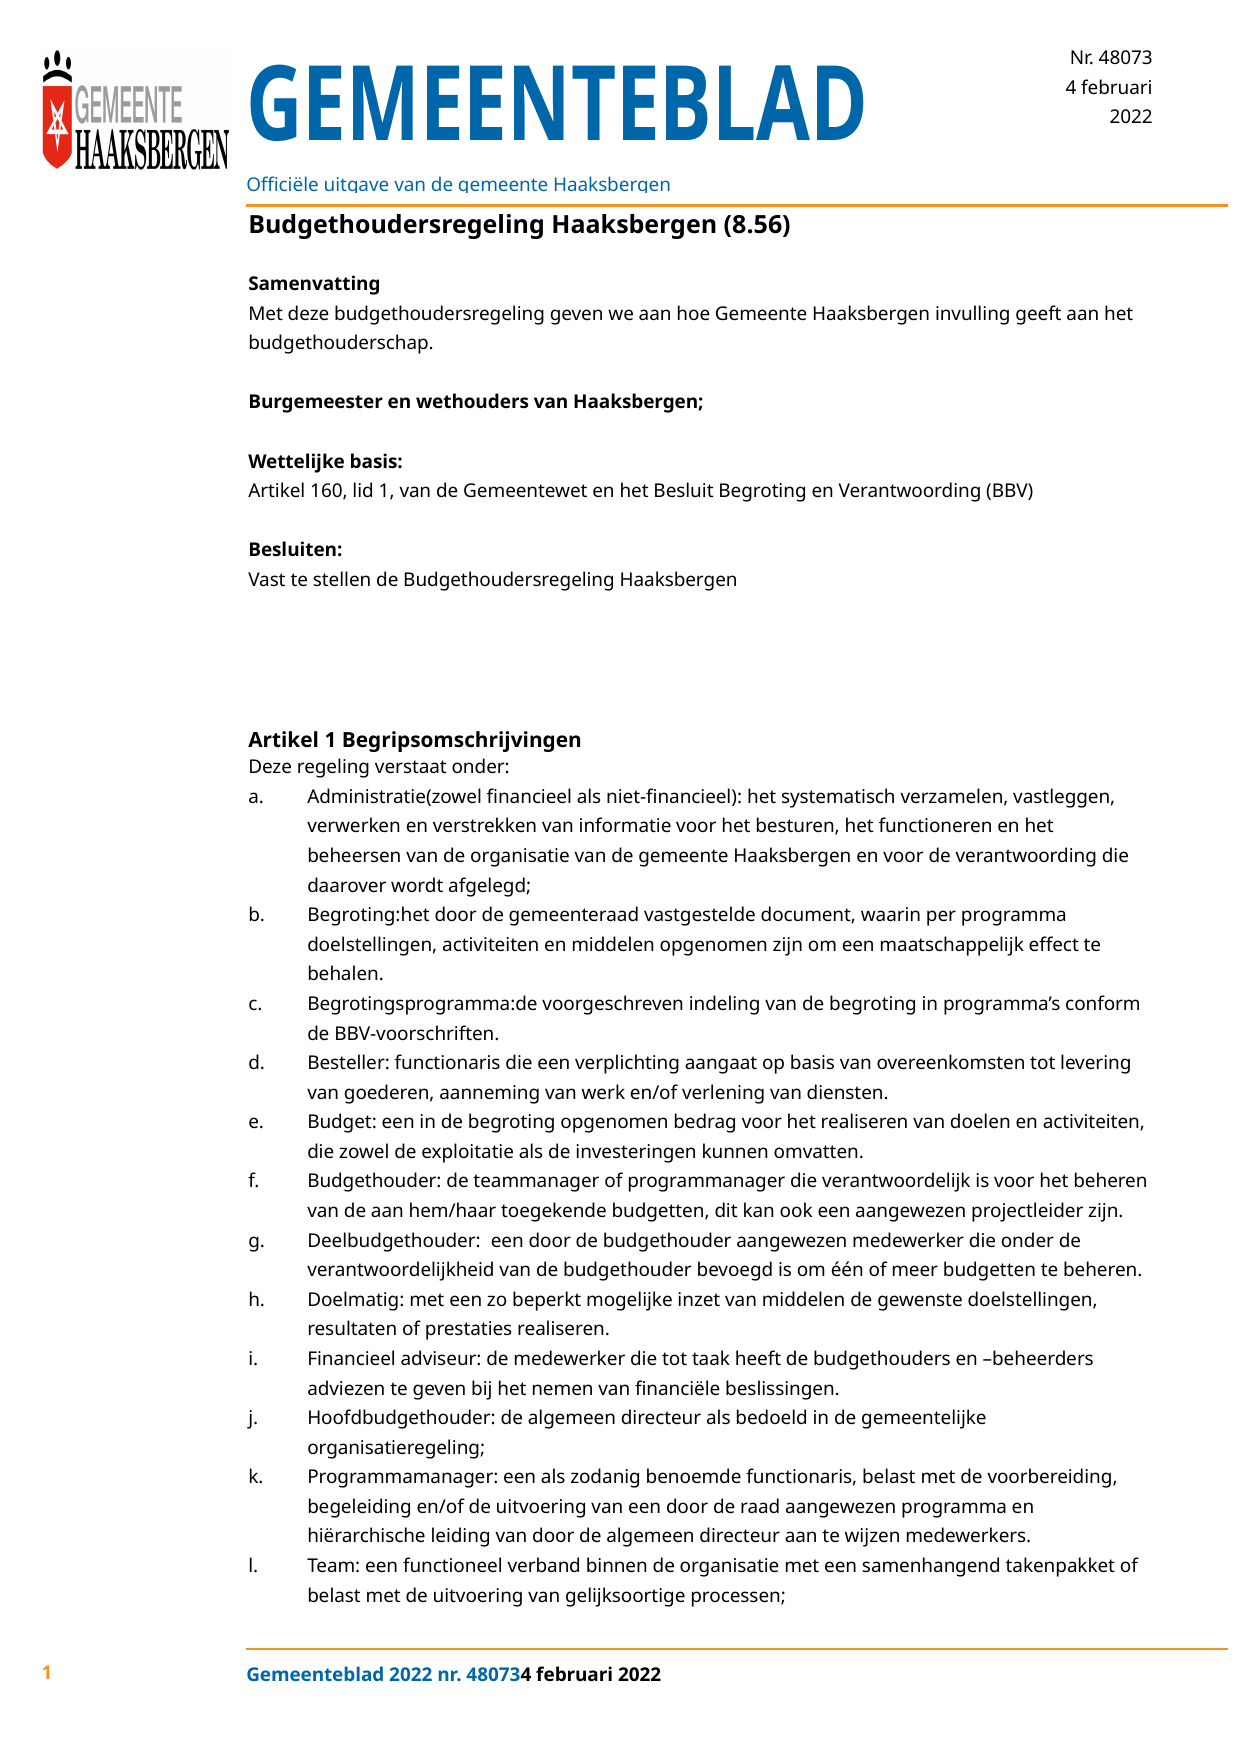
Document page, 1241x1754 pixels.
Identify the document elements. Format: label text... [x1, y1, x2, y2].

list Programmamanager: een als zodanig benoemde functionaris, belast met de voorbereiding, begeleiding en/of de uitvoering van een door de raad aangewezen programma en hiërarchische leiding van door de algemeen directeur aan te wijzen medewerkers. [248, 1463, 1152, 1548]
text Artikel 1 Begripsomschrijvingen [248, 725, 1152, 753]
text Met deze budgethoudersregeling geven we aan hoe Gemeente Haaksbergen invulling geeft aan het budgethouderschap. [248, 300, 1152, 355]
picture [41, 47, 231, 172]
list Hoofdbudgethouder: de algemeen directeur als bedoeld in de gemeentelijke organisatieregeling; [248, 1404, 1152, 1459]
text Burgemeester en wethouders van Haaksbergen; [248, 389, 1152, 414]
list Doelmatig: met een zo beperkt mogelijke inzet van middelen de gewenste doelstellingen, resultaten of prestaties realiseren. [248, 1286, 1152, 1341]
text Besluiten: [248, 537, 1152, 562]
list Begrotingsprogramma:de voorgeschreven indeling van de begroting in programma’s conform de BBV-voorschriften. [248, 990, 1152, 1045]
list Deelbudgethouder: een door de budgethouder aangewezen medewerker die onder de verantwoordelijkheid van de budgethouder bevoegd is om één of meer budgetten te beheren. [248, 1227, 1152, 1282]
list Budget: een in de begroting opgenomen bedrag voor het realiseren van doelen en activiteiten, die zowel de exploitatie als de investeringen kunnen omvatten. [248, 1108, 1152, 1164]
text Vast te stellen de Budgethoudersregeling Haaksbergen [248, 566, 1152, 592]
list Besteller: functionaris die een verplichting aangaat op basis van overeenkomsten tot levering van goederen, aanneming van werk en/of verlening van diensten. [248, 1049, 1152, 1104]
text Artikel 160, lid 1, van de Gemeentewet en het Besluit Begroting en Verantwoording (BBV) [248, 477, 1152, 503]
text Samenvatting [248, 270, 1152, 296]
list Financieel adviseur: de medewerker die tot taak heeft de budgethouders en –beheerders adviezen te geven bij het nemen van financiële beslissingen. [248, 1345, 1152, 1400]
list Team: een functioneel verband binnen de organisatie met een samenhangend takenpakket of belast met de uitvoering van gelijksoortige processen; [248, 1552, 1152, 1607]
text Deze regeling verstaat onder: [248, 753, 1152, 779]
list Budgethouder: de teammanager of programmanager die verantwoordelijk is voor het beheren van de aan hem/haar toegekende budgetten, dit kan ook een aangewezen projectleider zijn. [248, 1168, 1152, 1223]
text Wettelijke basis: [248, 448, 1152, 473]
text Budgethoudersregeling Haaksbergen (8.56) [248, 207, 1152, 241]
list Administratie(zowel financieel als niet-financieel): het systematisch verzamelen, vastleggen, verwerken en verstrekken van informatie voor het besturen, het functioneren en het beheersen van de organisatie van de gemeente Haaksbergen en voor de verantwoording die daarover wordt afgelegd; [248, 783, 1152, 897]
list Begroting:het door de gemeenteraad vastgestelde document, waarin per programma doelstellingen, activiteiten en middelen opgenomen zijn om een maatschappelijk effect te behalen. [248, 901, 1152, 986]
